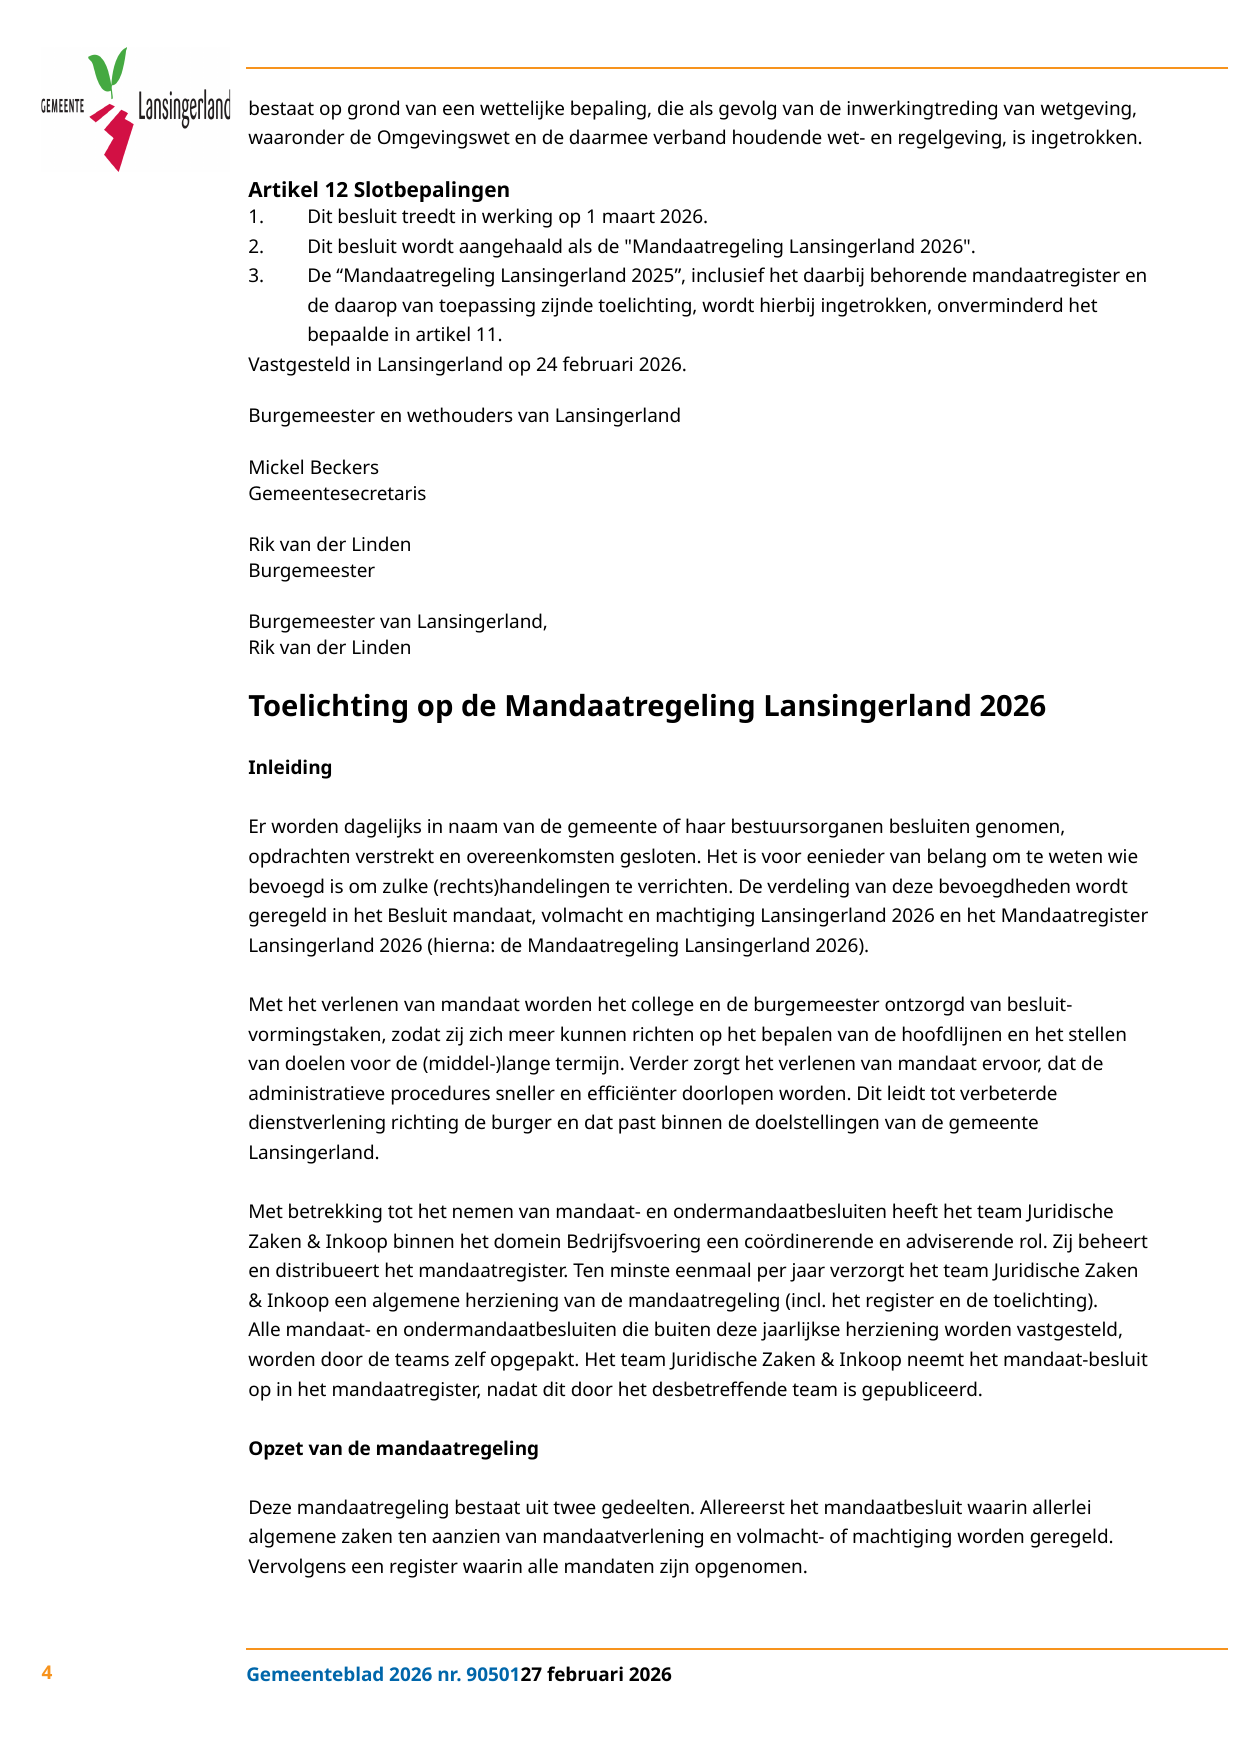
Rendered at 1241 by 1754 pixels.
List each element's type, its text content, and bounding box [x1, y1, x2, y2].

text Rik van der Linden [248, 634, 1152, 660]
text Mickel Beckers [248, 454, 1152, 480]
list Dit besluit wordt aangehaald als de "Mandaatregeling Lansingerland 2026". [248, 233, 1152, 258]
list Dit besluit treedt in werking op 1 maart 2026. [248, 203, 1152, 229]
text Er worden dagelijks in naam van de gemeente of haar bestuursorganen besluiten genomen, opdrachten verstrekt en overeenkomsten gesloten. Het is voor eenieder van belang om te weten wie bevoegd is om zulke (rechts)handelingen te verrichten. De verdeling van deze bevoegdheden wordt geregeld in het Besluit mandaat, volmacht en machtiging Lansingerland 2026 en het Mandaatregister Lansingerland 2026 (hierna: de Mandaatregeling Lansingerland 2026). [248, 814, 1152, 958]
text Toelichting op de Mandaatregeling Lansingerland 2026 [248, 686, 1152, 725]
text Met het verlenen van mandaat worden het college en de burgemeester ontzorgd van besluit-vormingstaken, zodat zij zich meer kunnen richten op het bepalen van de hoofdlijnen en het stellen van doelen voor de (middel-)lange termijn. Verder zorgt het verlenen van mandaat ervoor, dat de administratieve procedures sneller en efficiënter doorlopen worden. Dit leidt tot verbeterde dienstverlening richting de burger en dat past binnen de doelstellingen van de gemeente Lansingerland. [248, 991, 1152, 1165]
text Deze mandaatregeling bestaat uit twee gedeelten. Allereerst het mandaatbesluit waarin allerlei algemene zaken ten aanzien van mandaatverlening en volmacht- of machtiging worden geregeld. Vervolgens een register waarin alle mandaten zijn opgenomen. [248, 1494, 1152, 1579]
text Burgemeester en wethouders van Lansingerland [248, 403, 1152, 428]
text Vastgesteld in Lansingerland op 24 februari 2026. [248, 351, 1152, 377]
list De “Mandaatregeling Lansingerland 2025”, inclusief het daarbij behorende mandaatregister en de daarop van toepassing zijnde toelichting, wordt hierbij ingetrokken, onverminderd het bepaalde in artikel 11. [248, 262, 1152, 347]
text Inleiding [248, 754, 1152, 780]
text Burgemeester [248, 557, 1152, 583]
text bestaat op grond van een wettelijke bepaling, die als gevolg van de inwerkingtreding van wetgeving, waaronder de Omgevingswet en de daarmee verband houdende wet- en regelgeving, is ingetrokken. [248, 95, 1152, 150]
text Rik van der Linden [248, 531, 1152, 557]
picture [41, 47, 231, 172]
text Met betrekking tot het nemen van mandaat- en ondermandaatbesluiten heeft het team Juridische Zaken & Inkoop binnen het domein Bedrijfsvoering een coördinerende en adviserende rol. Zij beheert en distribueert het mandaatregister. Ten minste eenmaal per jaar verzorgt het team Juridische Zaken & Inkoop een algemene herziening van de mandaatregeling (incl. het register en de toelichting). [248, 1198, 1152, 1313]
text Burgemeester van Lansingerland, [248, 608, 1152, 634]
text Opzet van de mandaatregeling [248, 1435, 1152, 1461]
text Gemeentesecretaris [248, 480, 1152, 506]
text Alle mandaat- en ondermandaatbesluiten die buiten deze jaarlijkse herziening worden vastgesteld, worden door de teams zelf opgepakt. Het team Juridische Zaken & Inkoop neemt het mandaat-besluit op in het mandaatregister, nadat dit door het desbetreffende team is gepubliceerd. [248, 1317, 1152, 1401]
text Artikel 12 Slotbepalingen [248, 175, 1152, 203]
